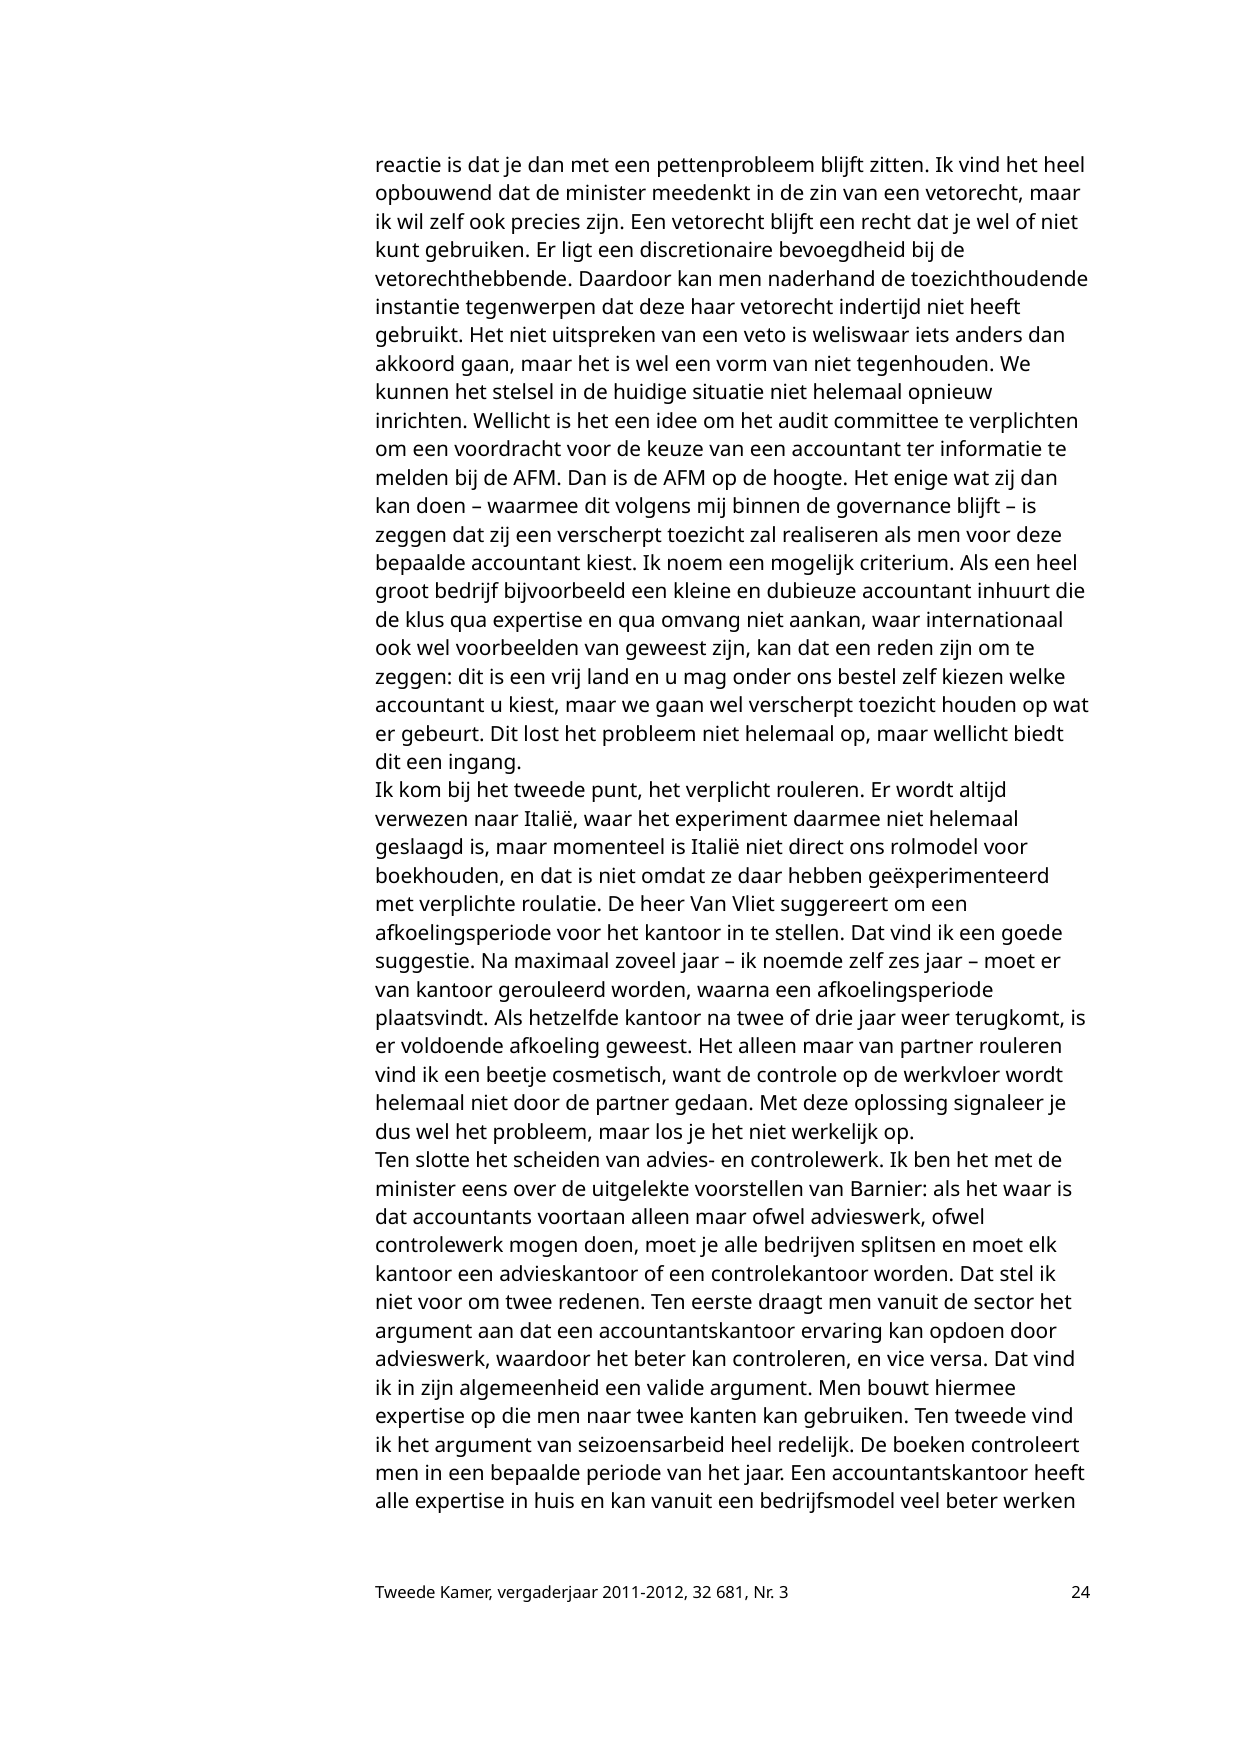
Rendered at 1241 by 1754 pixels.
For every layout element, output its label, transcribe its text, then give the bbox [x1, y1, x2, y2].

text Ik kom bij het tweede punt, het verplicht rouleren. Er wordt altijd verwezen naar Italië, waar het experiment daarmee niet helemaal geslaagd is, maar momenteel is Italië niet direct ons rolmodel voor boekhouden, en dat is niet omdat ze daar hebben geëxperimenteerd met verplichte roulatie. De heer Van Vliet suggereert om een afkoelingsperiode voor het kantoor in te stellen. Dat vind ik een goede suggestie. Na maximaal zoveel jaar – ik noemde zelf zes jaar – moet er van kantoor gerouleerd worden, waarna een afkoelingsperiode plaatsvindt. Als hetzelfde kantoor na twee of drie jaar weer terugkomt, is er voldoende afkoeling geweest. Het alleen maar van partner rouleren vind ik een beetje cosmetisch, want de controle op de werkvloer wordt helemaal niet door de partner gedaan. Met deze oplossing signaleer je dus wel het probleem, maar los je het niet werkelijk op. [375, 776, 1090, 1145]
text Ten slotte het scheiden van advies- en controlewerk. Ik ben het met de minister eens over de uitgelekte voorstellen van Barnier: als het waar is dat accountants voortaan alleen maar ofwel advieswerk, ofwel controlewerk mogen doen, moet je alle bedrijven splitsen en moet elk kantoor een advieskantoor of een controlekantoor worden. Dat stel ik niet voor om twee redenen. Ten eerste draagt men vanuit de sector het argument aan dat een accountantskantoor ervaring kan opdoen door advieswerk, waardoor het beter kan controleren, en vice versa. Dat vind ik in zijn algemeenheid een valide argument. Men bouwt hiermee expertise op die men naar twee kanten kan gebruiken. Ten tweede vind ik het argument van seizoensarbeid heel redelijk. De boeken controleert men in een bepaalde periode van het jaar. Een accountantskantoor heeft alle expertise in huis en kan vanuit een bedrijfsmodel veel beter werken [375, 1145, 1090, 1515]
text reactie is dat je dan met een pettenprobleem blijft zitten. Ik vind het heel opbouwend dat de minister meedenkt in de zin van een vetorecht, maar ik wil zelf ook precies zijn. Een vetorecht blijft een recht dat je wel of niet kunt gebruiken. Er ligt een discretionaire bevoegdheid bij de vetorechthebbende. Daardoor kan men naderhand de toezichthoudende instantie tegenwerpen dat deze haar vetorecht indertijd niet heeft gebruikt. Het niet uitspreken van een veto is weliswaar iets anders dan akkoord gaan, maar het is wel een vorm van niet tegenhouden. We kunnen het stelsel in de huidige situatie niet helemaal opnieuw inrichten. Wellicht is het een idee om het audit committee te verplichten om een voordracht voor de keuze van een accountant ter informatie te melden bij de AFM. Dan is de AFM op de hoogte. Het enige wat zij dan kan doen – waarmee dit volgens mij binnen de governance blijft – is zeggen dat zij een verscherpt toezicht zal realiseren als men voor deze bepaalde accountant kiest. Ik noem een mogelijk criterium. Als een heel groot bedrijf bijvoorbeeld een kleine en dubieuze accountant inhuurt die de klus qua expertise en qua omvang niet aankan, waar internationaal ook wel voorbeelden van geweest zijn, kan dat een reden zijn om te zeggen: dit is een vrij land en u mag onder ons bestel zelf kiezen welke accountant u kiest, maar we gaan wel verscherpt toezicht houden op wat er gebeurt. Dit lost het probleem niet helemaal op, maar wellicht biedt dit een ingang. [375, 150, 1090, 776]
